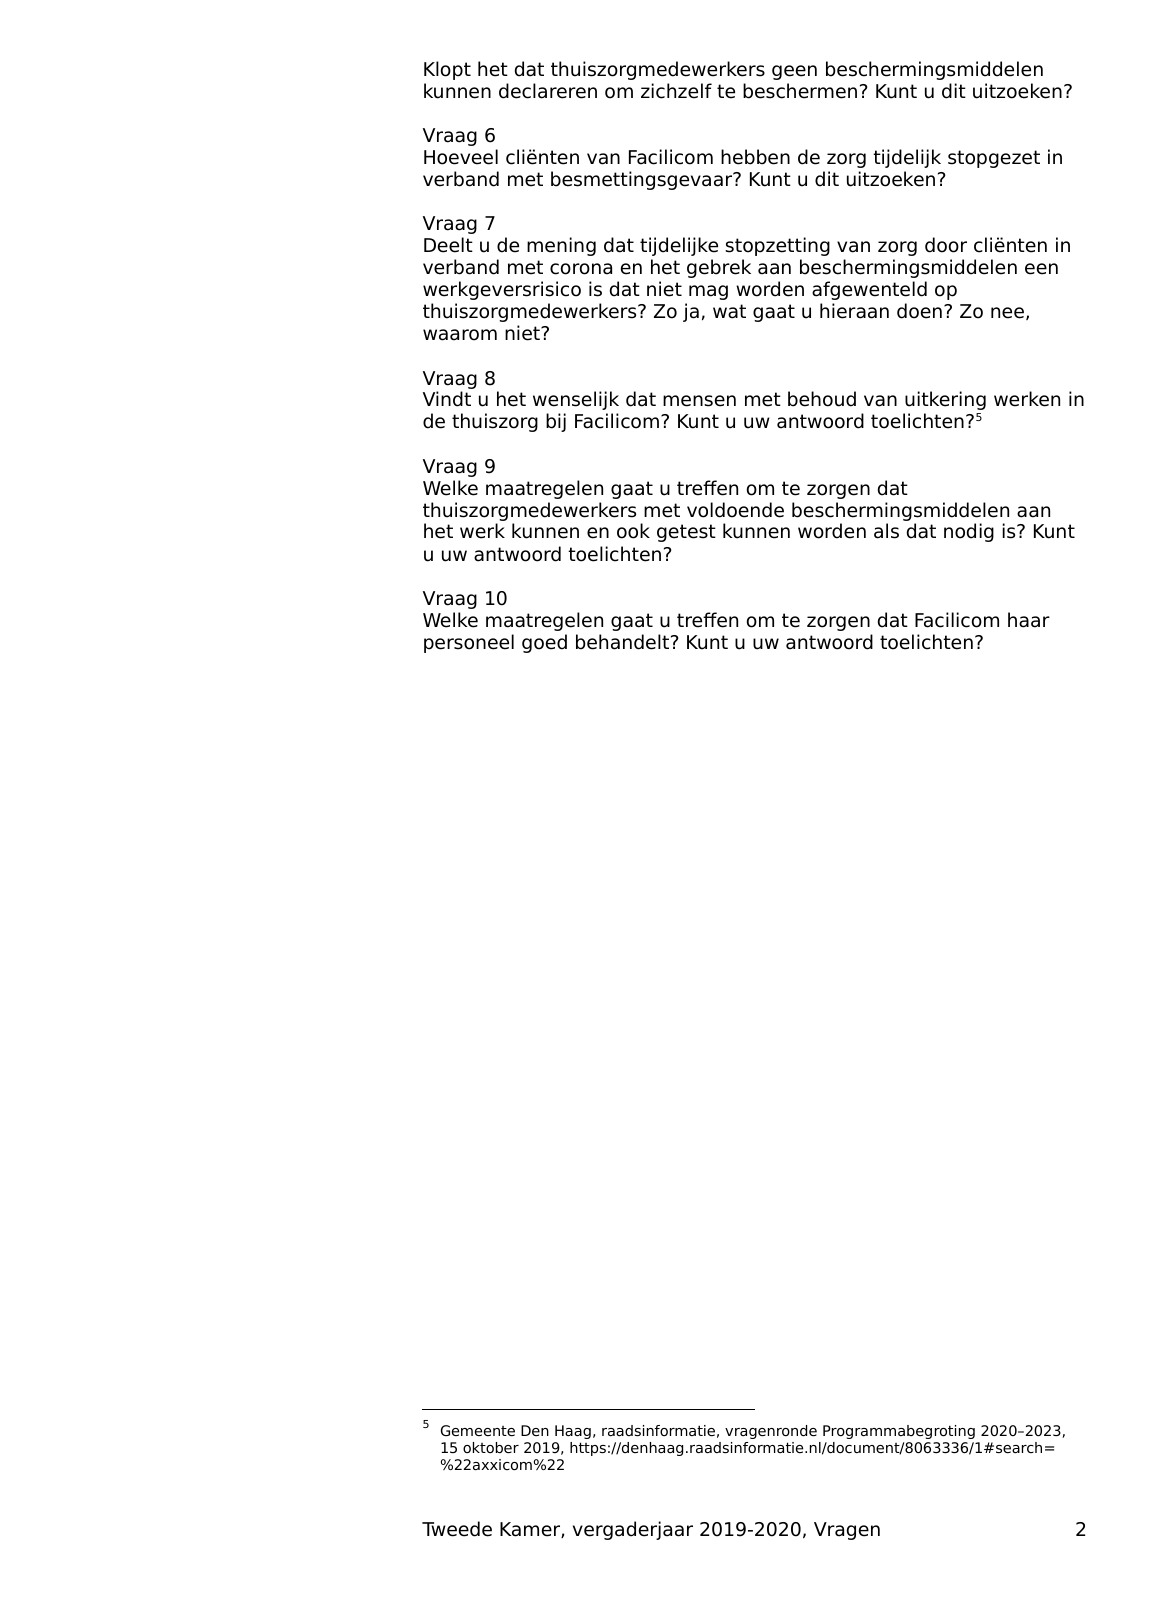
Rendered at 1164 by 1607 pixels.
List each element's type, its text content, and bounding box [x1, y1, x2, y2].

text Welke maatregelen gaat u treffen om te zorgen dat thuiszorgmedewerkers met voldoende beschermingsmiddelen aan het werk kunnen en ook getest kunnen worden als dat nodig is? Kunt u uw antwoord toelichten? [422, 477, 1087, 565]
text Vraag 9 [422, 456, 1087, 477]
text Hoeveel cliënten van Facilicom hebben de zorg tijdelijk stopgezet in verband met besmettingsgevaar? Kunt u dit uitzoeken? [422, 147, 1087, 191]
text Vindt u het wenselijk dat mensen met behoud van uitkering werken in de thuiszorg bij Facilicom? Kunt u uw antwoord toelichten? [422, 389, 1087, 433]
text Vraag 7 [422, 213, 1087, 235]
text Gemeente Den Haag, raadsinformatie, vragenronde Programmabegroting 2020–2023, 15 oktober 2019, https://denhaag.raadsinformatie.nl/document/8063336/1#search=%22axxicom%22 [422, 1418, 1087, 1474]
text Vraag 6 [422, 125, 1087, 147]
text Deelt u de mening dat tijdelijke stopzetting van zorg door cliënten in verband met corona en het gebrek aan beschermingsmiddelen een werkgeversrisico is dat niet mag worden afgewenteld op thuiszorgmedewerkers? Zo ja, wat gaat u hieraan doen? Zo nee, waarom niet? [422, 235, 1087, 345]
text Vraag 10 [422, 588, 1087, 609]
text Vraag 8 [422, 367, 1087, 389]
text Welke maatregelen gaat u treffen om te zorgen dat Facilicom haar personeel goed behandelt? Kunt u uw antwoord toelichten? [422, 609, 1087, 653]
text Klopt het dat thuiszorgmedewerkers geen beschermingsmiddelen kunnen declareren om zichzelf te beschermen? Kunt u dit uitzoeken? [422, 59, 1087, 103]
